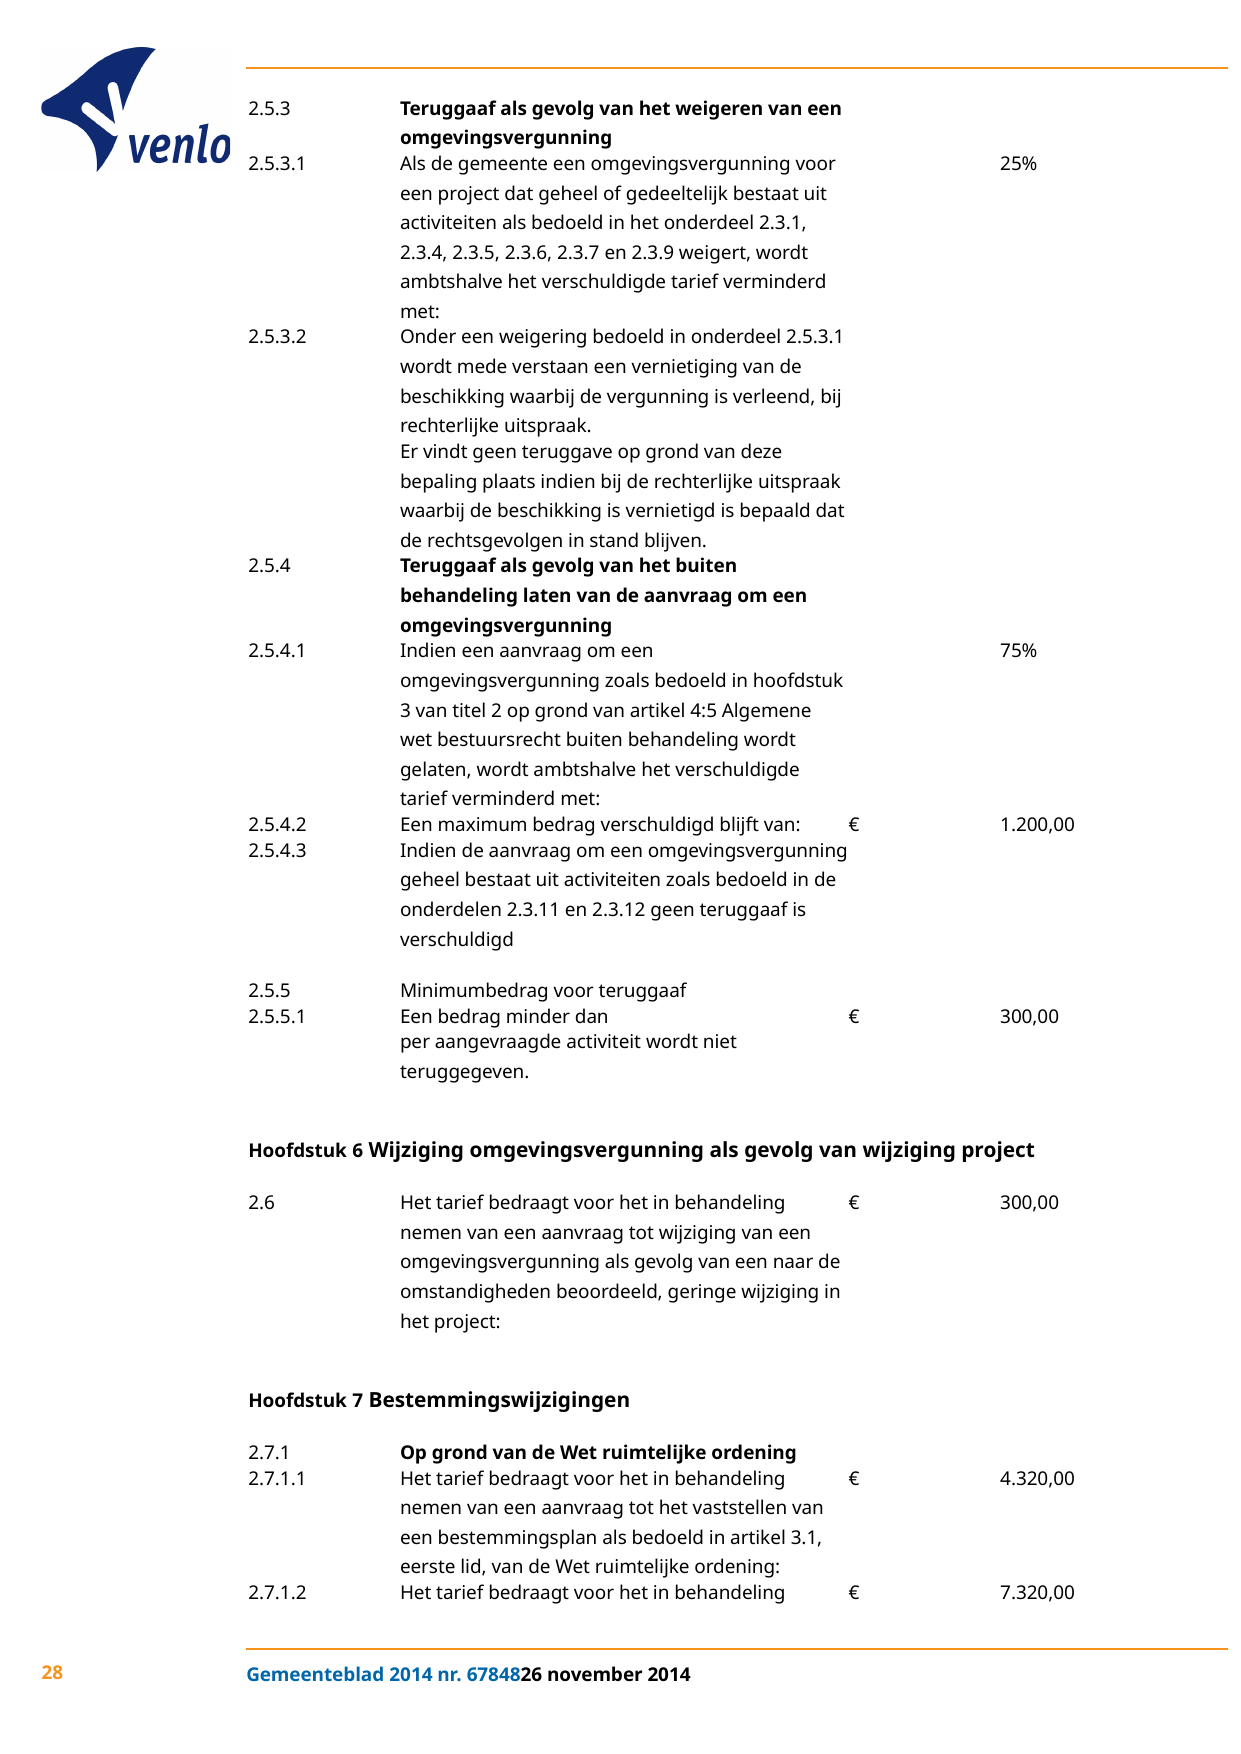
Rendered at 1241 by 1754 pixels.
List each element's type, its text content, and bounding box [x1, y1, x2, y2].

table_cell 2.5.4 [248, 553, 400, 638]
table_cell [1000, 837, 1152, 951]
table_cell [848, 438, 1000, 553]
table_header Het tarief bedraagt voor het in behandeling nemen van een aanvraag tot wijziging van een omgevingsvergunning als gevolg van een naar de omstandigheden beoordeeld, geringe wijziging in het project: [400, 1190, 848, 1334]
table_cell 1.200,00 [1000, 811, 1152, 837]
table_cell Indien de aanvraag om een omgevingsvergunning geheel bestaat uit activiteiten zoals bedoeld in de onderdelen 2.3.11 en 2.3.12 geen teruggaaf is verschuldigd [400, 837, 848, 951]
table_cell [848, 1029, 1000, 1084]
table_cell [400, 951, 848, 977]
table_cell [848, 951, 1000, 977]
table_header Op grond van de Wet ruimtelijke ordening [400, 1439, 848, 1465]
table_cell Een bedrag minder dan [400, 1003, 848, 1029]
table_cell € [848, 811, 1000, 837]
table_cell [848, 638, 1000, 811]
table_header € [848, 1190, 1000, 1334]
text Hoofdstuk 7 Bestemmingswijzigingen [248, 1385, 1152, 1413]
table_cell Het tarief bedraagt voor het in behandeling nemen van een aanvraag tot het vaststellen van een bestemmingsplan als bedoeld in artikel 3.1, eerste lid, van de Wet ruimtelijke ordening: [400, 1465, 848, 1579]
text Hoofdstuk 6 Wijziging omgevingsvergunning als gevolg van wijziging project [248, 1135, 1152, 1164]
picture [41, 47, 231, 172]
table_cell Het tarief bedraagt voor het in behandeling [400, 1580, 848, 1605]
table_header 300,00 [1000, 1190, 1152, 1334]
table_cell 2.5.3 [248, 95, 400, 150]
table_cell 2.5.3.2 [248, 324, 400, 438]
table_cell 2.5.4.1 [248, 638, 400, 811]
table_header 2.6 [248, 1190, 400, 1334]
table_cell 75% [1000, 638, 1152, 811]
table_cell 2.7.1.2 [248, 1580, 400, 1605]
table_cell Er vindt geen teruggave op grond van deze bepaling plaats indien bij de rechterlijke uitspraak waarbij de beschikking is vernietigd is bepaald dat de rechtsgevolgen in stand blijven. [400, 438, 848, 553]
table_header [848, 1439, 1000, 1465]
table_cell 2.5.4.3 [248, 837, 400, 951]
table_cell 300,00 [1000, 1003, 1152, 1029]
table_cell per aangevraagde activiteit wordt niet teruggegeven. [400, 1029, 848, 1084]
table_cell [1000, 438, 1152, 553]
table_cell [848, 150, 1000, 324]
table_header 2.7.1 [248, 1439, 400, 1465]
table_cell [248, 1029, 400, 1084]
table_cell [1000, 324, 1152, 438]
table_cell [848, 553, 1000, 638]
table_cell Minimumbedrag voor teruggaaf [400, 977, 848, 1003]
table_cell [1000, 977, 1152, 1003]
table_cell 2.5.3.1 [248, 150, 400, 324]
table_cell 2.7.1.1 [248, 1465, 400, 1579]
table_cell 4.320,00 [1000, 1465, 1152, 1579]
table_cell [1000, 95, 1152, 150]
table_cell Teruggaaf als gevolg van het buiten behandeling laten van de aanvraag om een omgevingsvergunning [400, 553, 848, 638]
table_cell 2.5.5 [248, 977, 400, 1003]
table_cell Een maximum bedrag verschuldigd blijft van: [400, 811, 848, 837]
table_cell Indien een aanvraag om een omgevingsvergunning zoals bedoeld in hoofdstuk 3 van titel 2 op grond van artikel 4:5 Algemene wet bestuursrecht buiten behandeling wordt gelaten, wordt ambtshalve het verschuldigde tarief verminderd met: [400, 638, 848, 811]
table_cell [248, 438, 400, 553]
table_cell [848, 95, 1000, 150]
table_cell € [848, 1003, 1000, 1029]
table_cell [1000, 1029, 1152, 1084]
table_cell [1000, 951, 1152, 977]
table_cell € [848, 1465, 1000, 1579]
table_cell Onder een weigering bedoeld in onderdeel 2.5.3.1 wordt mede verstaan een vernietiging van de beschikking waarbij de vergunning is verleend, bij rechterlijke uitspraak. [400, 324, 848, 438]
table_cell 2.5.5.1 [248, 1003, 400, 1029]
table_cell [1000, 553, 1152, 638]
table_header [1000, 1439, 1152, 1465]
table_cell Teruggaaf als gevolg van het weigeren van een omgevingsvergunning [400, 95, 848, 150]
table_cell [248, 951, 400, 977]
table_cell 2.5.4.2 [248, 811, 400, 837]
table_cell Als de gemeente een omgevingsvergunning voor een project dat geheel of gedeeltelijk bestaat uit activiteiten als bedoeld in het onderdeel 2.3.1, 2.3.4, 2.3.5, 2.3.6, 2.3.7 en 2.3.9 weigert, wordt ambtshalve het verschuldigde tarief verminderd met: [400, 150, 848, 324]
table_cell [848, 324, 1000, 438]
table_cell [848, 837, 1000, 951]
table_cell [848, 977, 1000, 1003]
table_cell 25% [1000, 150, 1152, 324]
table_cell € [848, 1580, 1000, 1605]
table_cell 7.320,00 [1000, 1580, 1152, 1605]
